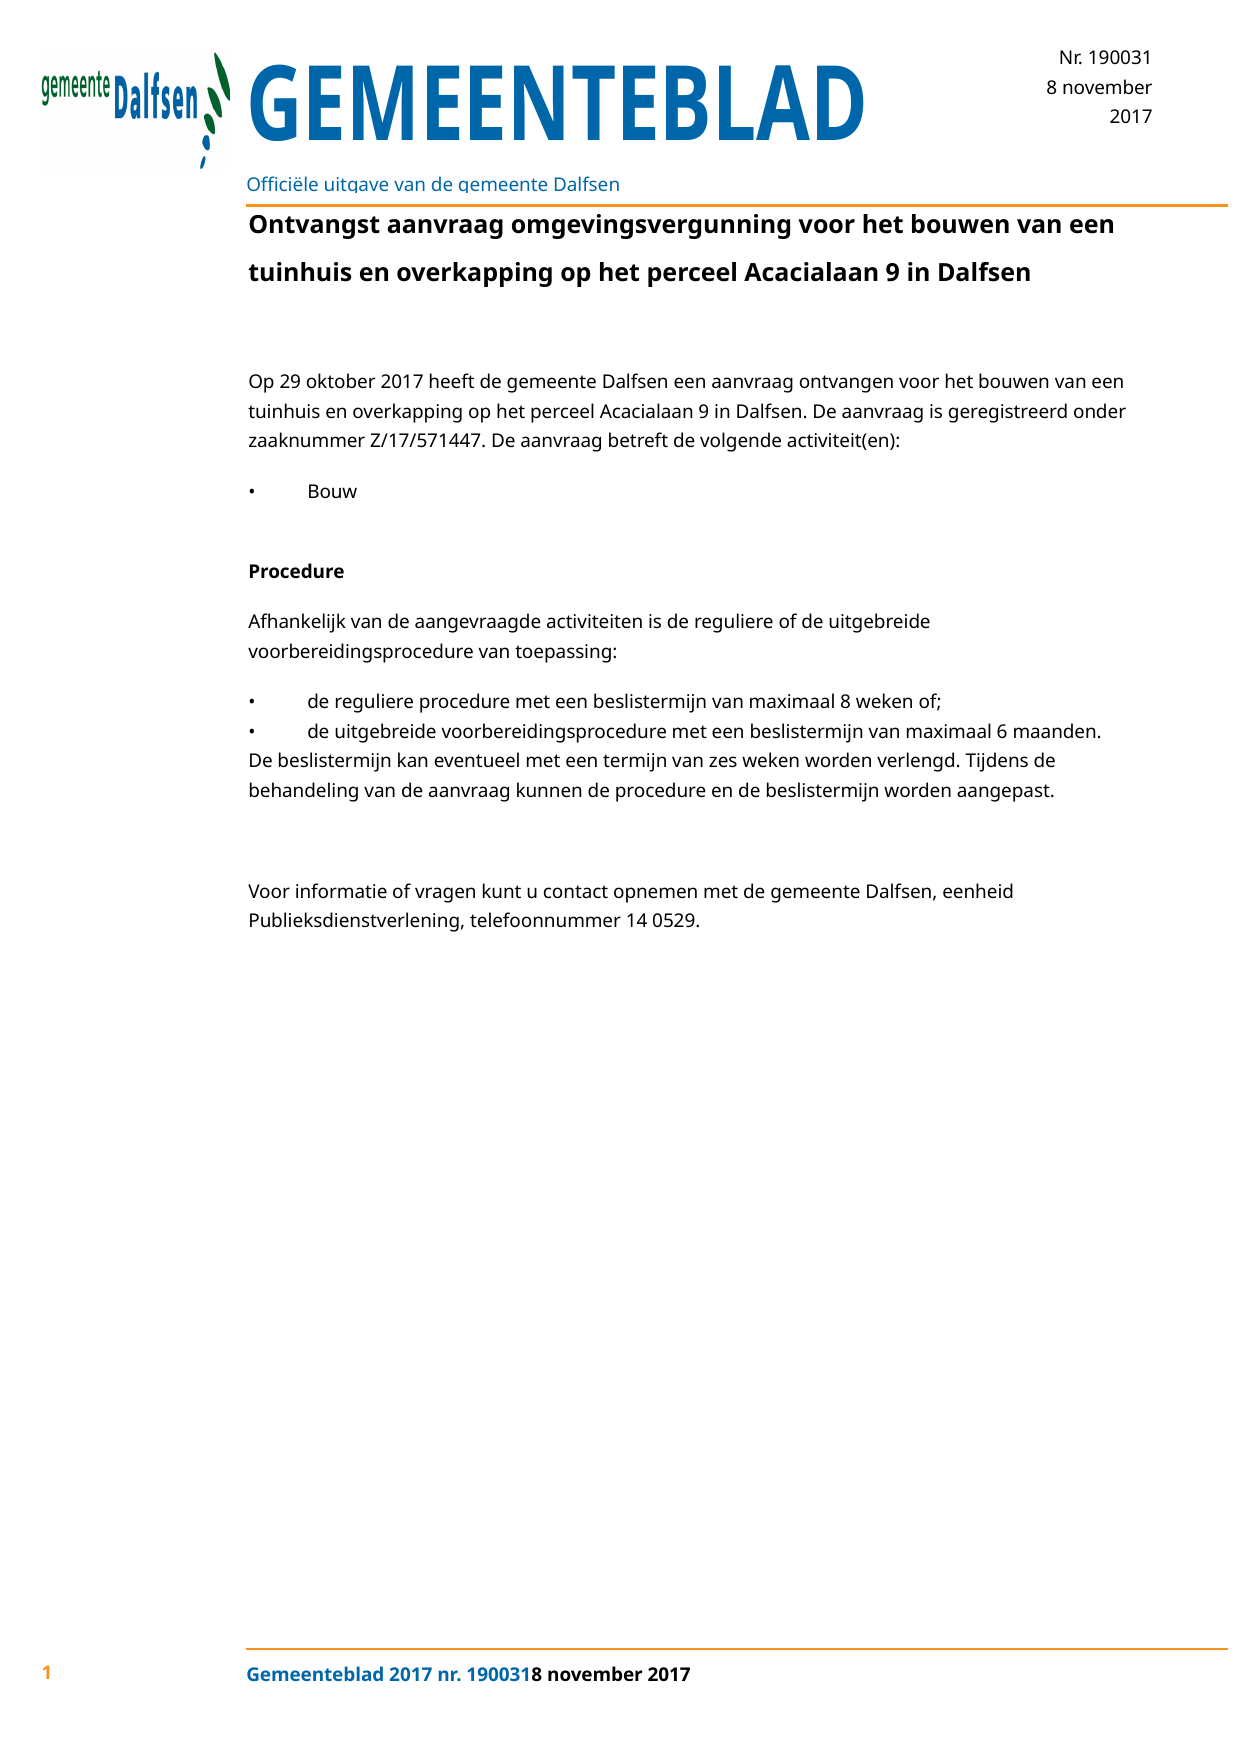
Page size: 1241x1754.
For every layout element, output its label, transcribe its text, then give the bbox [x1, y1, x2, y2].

text Afhankelijk van de aangevraagde activiteiten is de reguliere of de uitgebreide voorbereidingsprocedure van toepassing: [248, 608, 1152, 664]
text Procedure [248, 558, 1152, 584]
text De beslistermijn kan eventueel met een termijn van zes weken worden verlengd. Tijdens de behandeling van de aanvraag kunnen de procedure en de beslistermijn worden aangepast. [248, 747, 1152, 803]
list de uitgebreide voorbereidingsprocedure met een beslistermijn van maximaal 6 maanden. [248, 718, 1152, 744]
list de reguliere procedure met een beslistermijn van maximaal 8 weken of; [248, 688, 1152, 714]
picture [41, 47, 231, 172]
text Ontvangst aanvraag omgevingsvergunning voor het bouwen van een tuinhuis en overkapping op het perceel Acacialaan 9 in Dalfsen [248, 207, 1152, 288]
text Op 29 oktober 2017 heeft de gemeente Dalfsen een aanvraag ontvangen voor het bouwen van een tuinhuis en overkapping op het perceel Acacialaan 9 in Dalfsen. De aanvraag is geregistreerd onder zaaknummer Z/17/571447. De aanvraag betreft de volgende activiteit(en): [248, 368, 1152, 453]
text Voor informatie of vragen kunt u contact opnemen met de gemeente Dalfsen, eenheid Publieksdienstverlening, telefoonnummer 14 0529. [248, 878, 1152, 933]
list Bouw [248, 478, 1152, 504]
